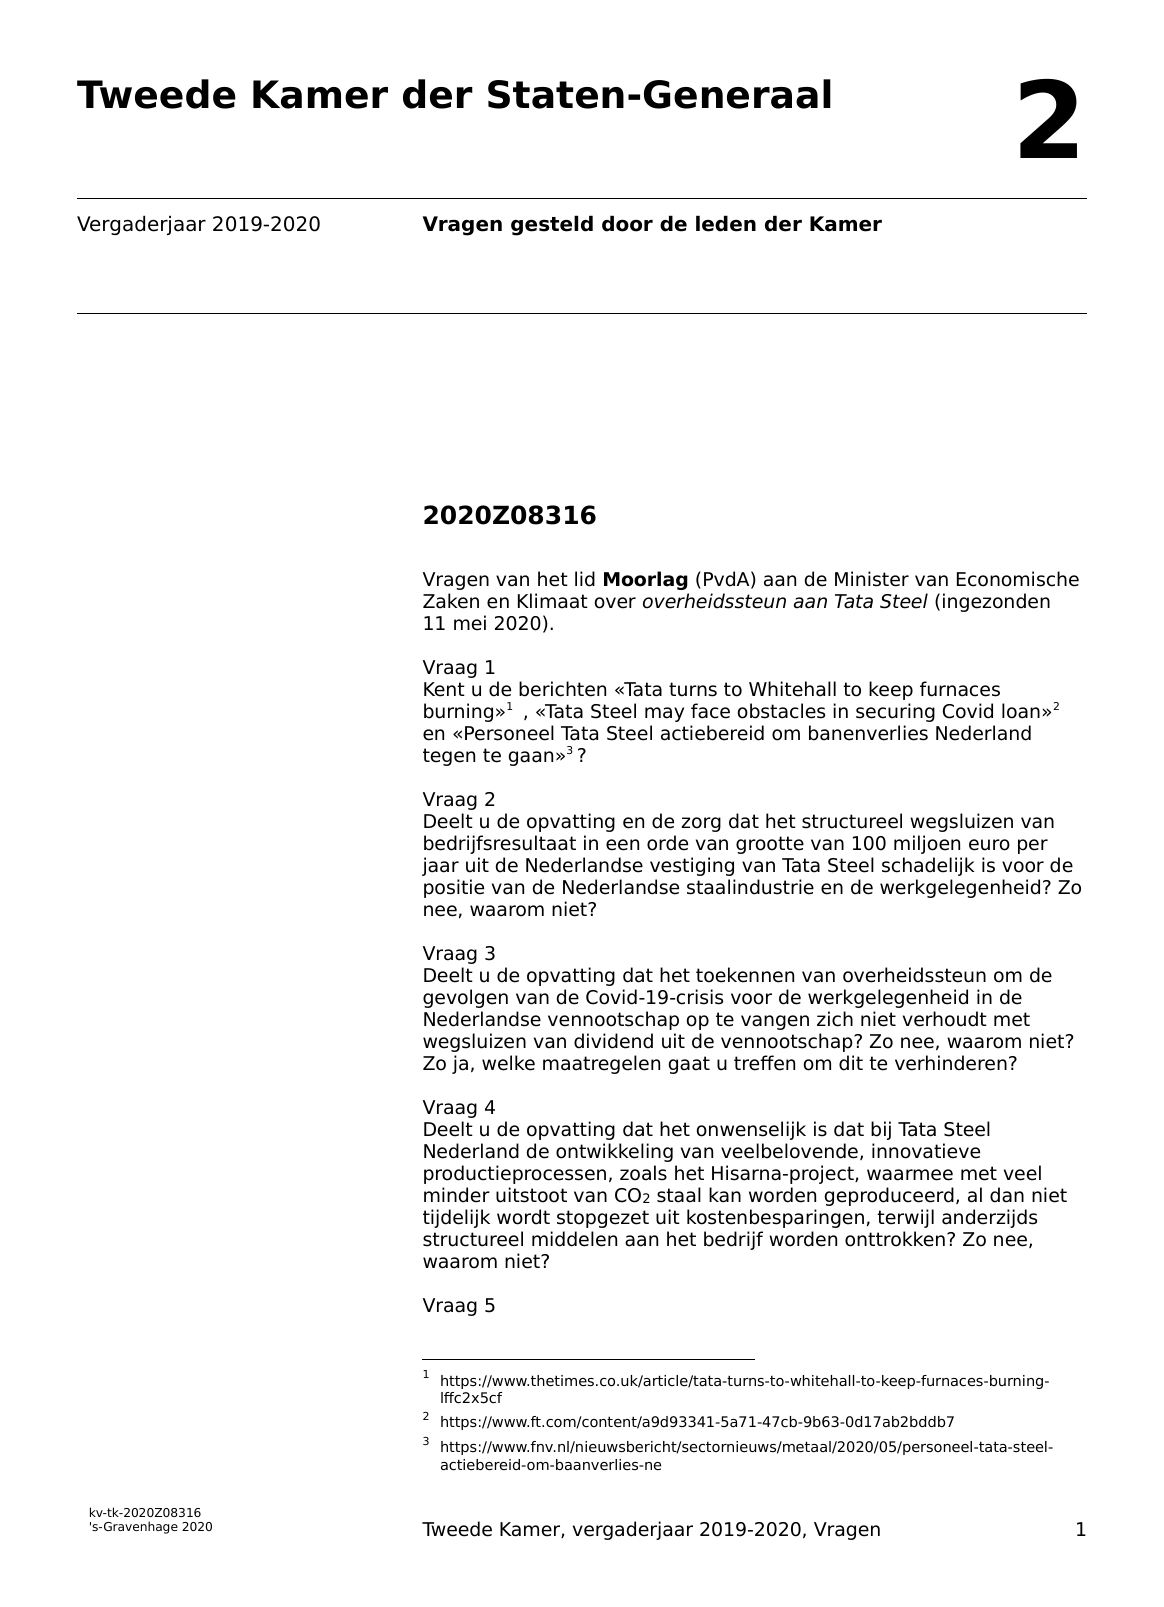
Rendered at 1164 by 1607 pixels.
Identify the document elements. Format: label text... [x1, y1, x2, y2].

text https://www.thetimes.co.uk/article/tata-turns-to-whitehall-to-keep-furnaces-burning-lffc2x5cf [422, 1368, 1087, 1407]
text Deelt u de opvatting dat het onwenselijk is dat bij Tata Steel Nederland de ontwikkeling van veelbelovende, innovatieve productieprocessen, zoals het Hisarna-project, waarmee met veel minder uitstoot van CO2 staal kan worden geproduceerd, al dan niet tijdelijk wordt stopgezet uit kostenbesparingen, terwijl anderzijds structureel middelen aan het bedrijf worden onttrokken? Zo nee, waarom niet? [422, 1119, 1087, 1273]
text https://www.fnv.nl/nieuwsbericht/sectornieuws/metaal/2020/05/personeel-tata-steel-actiebereid-om-baanverlies-ne [422, 1435, 1087, 1474]
table_header 2 [886, 59, 1087, 198]
text Vraag 3 [422, 943, 1087, 965]
text Deelt u de opvatting dat het toekennen van overheidssteun om de gevolgen van de Covid-19-crisis voor de werkgelegenheid in de Nederlandse vennootschap op te vangen zich niet verhoudt met wegsluizen van dividend uit de vennootschap? Zo nee, waarom niet? Zo ja, welke maatregelen gaat u treffen om dit te verhinderen? [422, 965, 1087, 1075]
table_header Tweede Kamer der Staten-Generaal [77, 59, 886, 198]
text kv-tk-2020Z08316 [88, 1506, 323, 1520]
text Vraag 4 [422, 1097, 1087, 1119]
text https://www.ft.com/content/a9d93341-5a71-47cb-9b63-0d17ab2bddb7 [422, 1410, 1087, 1432]
text Vraag 2 [422, 789, 1087, 811]
text Vraag 5 [422, 1295, 1087, 1317]
text Vraag 1 [422, 657, 1087, 679]
text Deelt u de opvatting en de zorg dat het structureel wegsluizen van bedrijfsresultaat in een orde van grootte van 100 miljoen euro per jaar uit de Nederlandse vestiging van Tata Steel schadelijk is voor de positie van de Nederlandse staalindustrie en de werkgelegenheid? Zo nee, waarom niet? [422, 811, 1087, 921]
text Kent u de berichten «Tata turns to Whitehall to keep furnaces burning» , «Tata Steel may face obstacles in securing Covid loan» en «Personeel Tata Steel actiebereid om banenverlies Nederland tegen te gaan»? [422, 679, 1087, 767]
text 2020Z08316 [422, 501, 1087, 531]
text 's-Gravenhage 2020 [88, 1520, 323, 1534]
table_cell Vergaderjaar 2019-2020 [77, 199, 422, 313]
table_cell Vragen gesteld door de leden der Kamer [422, 199, 1087, 313]
text Vragen van het lid Moorlag (PvdA) aan de Minister van Economische Zaken en Klimaat over overheidssteun aan Tata Steel (ingezonden 11 mei 2020). [422, 569, 1087, 635]
